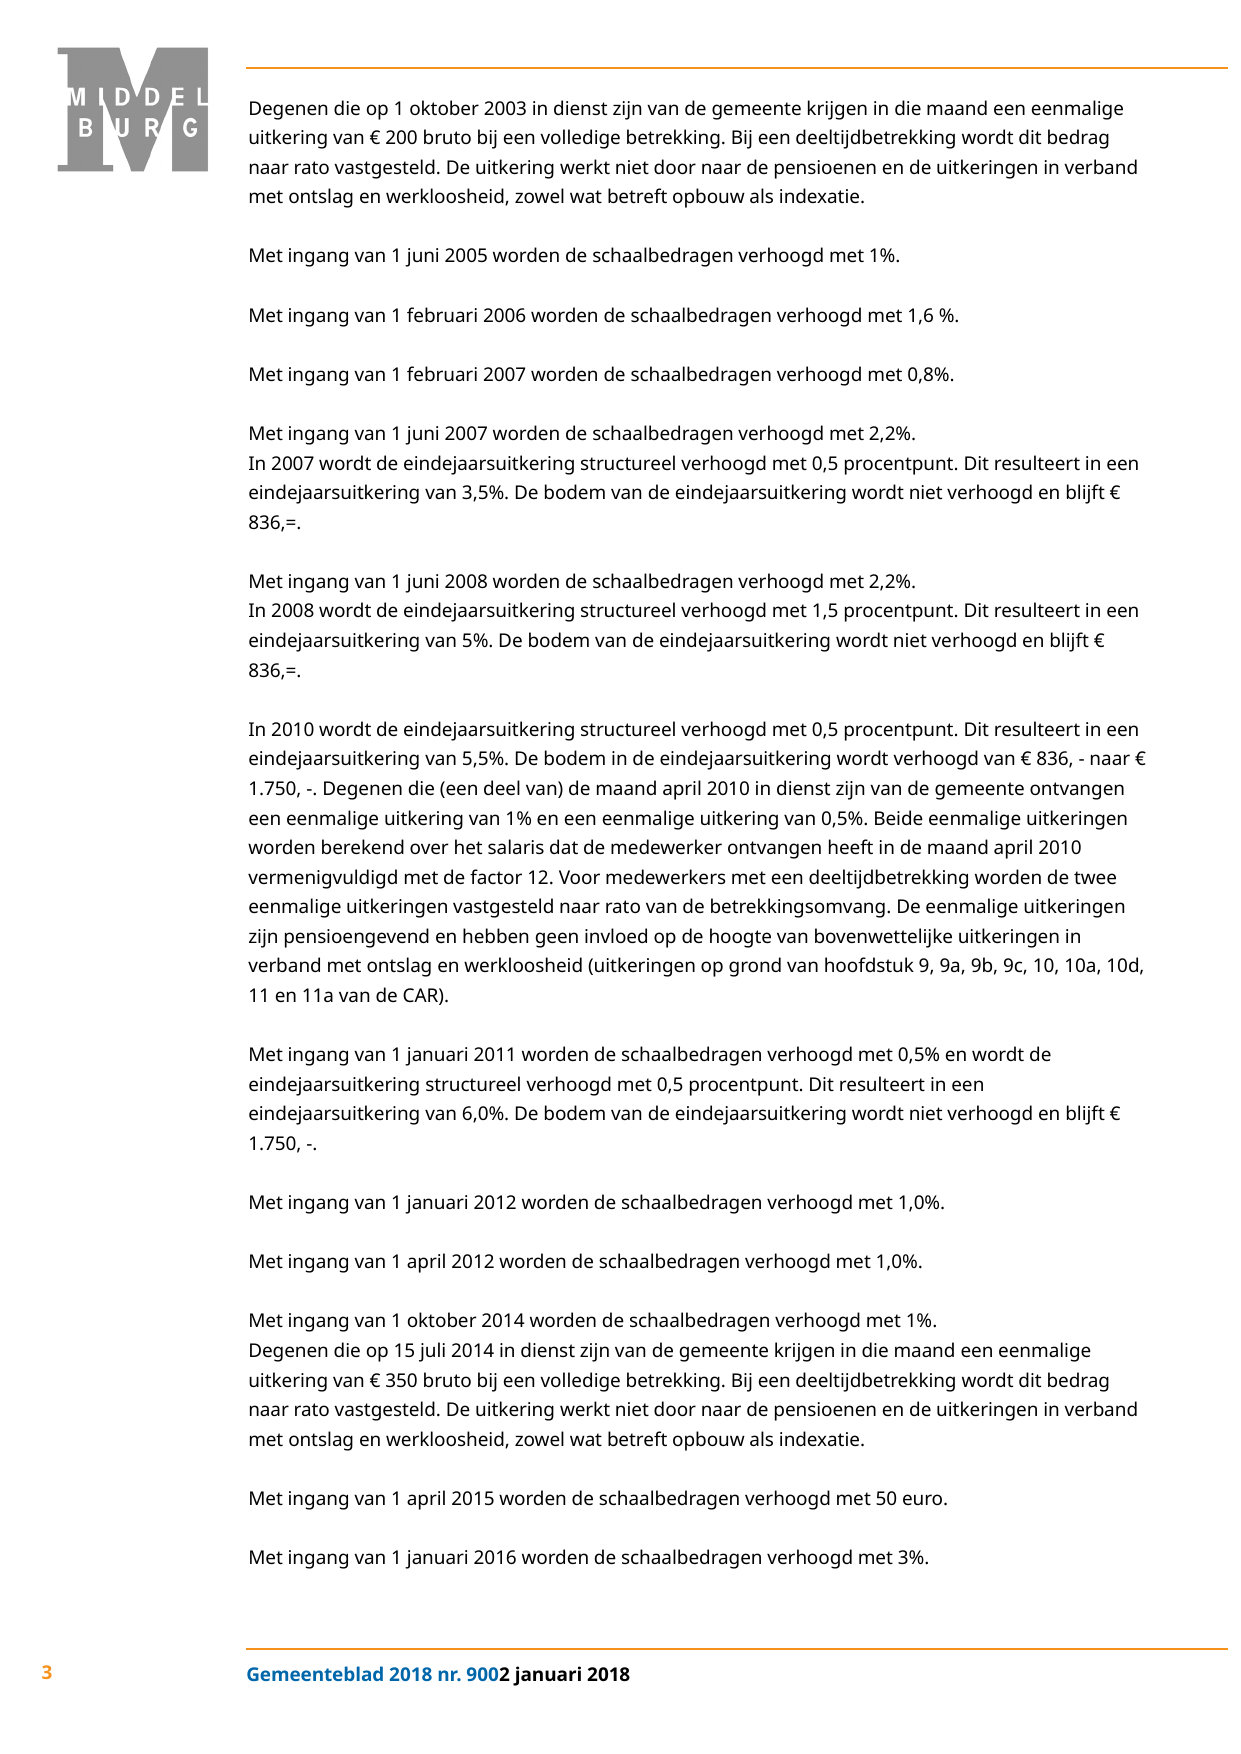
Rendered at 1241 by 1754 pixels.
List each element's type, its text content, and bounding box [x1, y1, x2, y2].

text Met ingang van 1 januari 2012 worden de schaalbedragen verhoogd met 1,0%. [248, 1189, 1152, 1215]
text Met ingang van 1 januari 2016 worden de schaalbedragen verhoogd met 3%. [248, 1544, 1152, 1570]
text Met ingang van 1 januari 2011 worden de schaalbedragen verhoogd met 0,5% en wordt de eindejaarsuitkering structureel verhoogd met 0,5 procentpunt. Dit resulteert in een eindejaarsuitkering van 6,0%. De bodem van de eindejaarsuitkering wordt niet verhoogd en blijft € 1.750, -. [248, 1041, 1152, 1156]
text Met ingang van 1 februari 2007 worden de schaalbedragen verhoogd met 0,8%. [248, 361, 1152, 387]
text Met ingang van 1 juni 2007 worden de schaalbedragen verhoogd met 2,2%. [248, 420, 1152, 446]
text Met ingang van 1 april 2015 worden de schaalbedragen verhoogd met 50 euro. [248, 1485, 1152, 1511]
text Degenen die op 1 oktober 2003 in dienst zijn van de gemeente krijgen in die maand een eenmalige uitkering van € 200 bruto bij een volledige betrekking. Bij een deeltijdbetrekking wordt dit bedrag naar rato vastgesteld. De uitkering werkt niet door naar de pensioenen en de uitkeringen in verband met ontslag en werkloosheid, zowel wat betreft opbouw als indexatie. [248, 95, 1152, 209]
text Met ingang van 1 oktober 2014 worden de schaalbedragen verhoogd met 1%. [248, 1308, 1152, 1333]
text In 2010 wordt de eindejaarsuitkering structureel verhoogd met 0,5 procentpunt. Dit resulteert in een eindejaarsuitkering van 5,5%. De bodem in de eindejaarsuitkering wordt verhoogd van € 836, - naar € 1.750, -. Degenen die (een deel van) de maand april 2010 in dienst zijn van de gemeente ontvangen een eenmalige uitkering van 1% en een eenmalige uitkering van 0,5%. Beide eenmalige uitkeringen worden berekend over het salaris dat de medewerker ontvangen heeft in de maand april 2010 vermenigvuldigd met de factor 12. Voor medewerkers met een deeltijdbetrekking worden de twee eenmalige uitkeringen vastgesteld naar rato van de betrekkingsomvang. De eenmalige uitkeringen zijn pensioengevend en hebben geen invloed op de hoogte van bovenwettelijke uitkeringen in verband met ontslag en werkloosheid (uitkeringen op grond van hoofdstuk 9, 9a, 9b, 9c, 10, 10a, 10d, 11 en 11a van de CAR). [248, 716, 1152, 1008]
text Met ingang van 1 april 2012 worden de schaalbedragen verhoogd met 1,0%. [248, 1248, 1152, 1274]
text Met ingang van 1 juni 2005 worden de schaalbedragen verhoogd met 1%. [248, 243, 1152, 268]
text In 2008 wordt de eindejaarsuitkering structureel verhoogd met 1,5 procentpunt. Dit resulteert in een eindejaarsuitkering van 5%. De bodem van de eindejaarsuitkering wordt niet verhoogd en blijft € 836,=. [248, 598, 1152, 683]
text Degenen die op 15 juli 2014 in dienst zijn van de gemeente krijgen in die maand een eenmalige uitkering van € 350 bruto bij een volledige betrekking. Bij een deeltijdbetrekking wordt dit bedrag naar rato vastgesteld. De uitkering werkt niet door naar de pensioenen en de uitkeringen in verband met ontslag en werkloosheid, zowel wat betreft opbouw als indexatie. [248, 1337, 1152, 1452]
picture [41, 47, 231, 172]
text Met ingang van 1 juni 2008 worden de schaalbedragen verhoogd met 2,2%. [248, 568, 1152, 594]
text Met ingang van 1 februari 2006 worden de schaalbedragen verhoogd met 1,6 %. [248, 302, 1152, 328]
text In 2007 wordt de eindejaarsuitkering structureel verhoogd met 0,5 procentpunt. Dit resulteert in een eindejaarsuitkering van 3,5%. De bodem van de eindejaarsuitkering wordt niet verhoogd en blijft € 836,=. [248, 450, 1152, 535]
